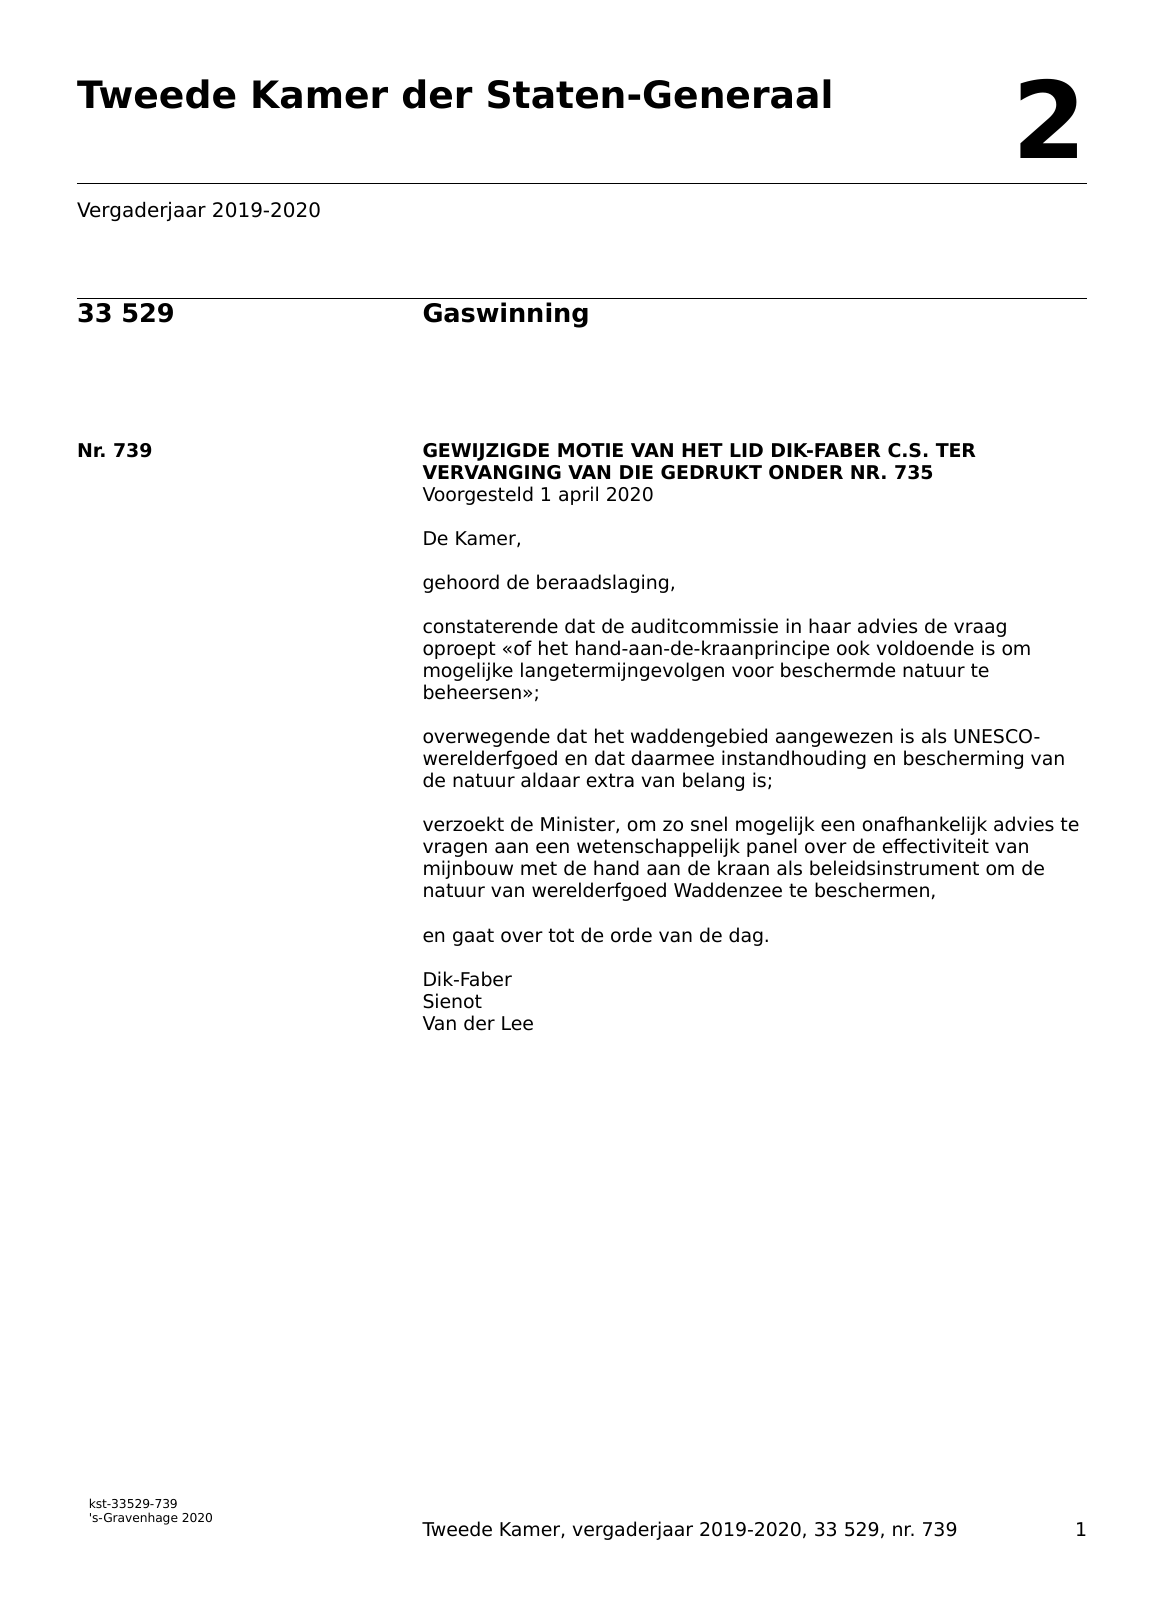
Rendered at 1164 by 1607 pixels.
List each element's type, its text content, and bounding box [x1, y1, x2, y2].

text overwegende dat het waddengebied aangewezen is als UNESCO-werelderfgoed en dat daarmee instandhouding en bescherming van de natuur aldaar extra van belang is; [422, 726, 1087, 792]
subtitle 33 529 Gaswinning [77, 299, 1087, 329]
table_cell Vergaderjaar 2019-2020 [77, 184, 1087, 298]
text en gaat over tot de orde van de dag. [422, 924, 1087, 946]
text 's-Gravenhage 2020 [88, 1511, 323, 1525]
text verzoekt de Minister, om zo snel mogelijk een onafhankelijk advies te vragen aan een wetenschappelijk panel over de effectiviteit van mijnbouw met de hand aan de kraan als beleidsinstrument om de natuur van werelderfgoed Waddenzee te beschermen, [422, 814, 1087, 902]
text kst-33529-739 [88, 1497, 323, 1511]
text constaterende dat de auditcommissie in haar advies de vraag oproept «of het hand-aan-de-kraanprincipe ook voldoende is om mogelijke langetermijngevolgen voor beschermde natuur te beheersen»; [422, 616, 1087, 704]
table_header 2 [886, 59, 1087, 183]
text Sienot [422, 991, 1087, 1013]
text De Kamer, [422, 528, 1087, 550]
text Voorgesteld 1 april 2020 [422, 484, 1087, 506]
table_header Tweede Kamer der Staten-Generaal [77, 59, 886, 183]
text gehoord de beraadslaging, [422, 572, 1087, 594]
text Dik-Faber [422, 969, 1087, 991]
text Van der Lee [422, 1013, 1087, 1034]
subtitle Nr. 739 GEWIJZIGDE MOTIE VAN HET LID DIK-FABER C.S. TER VERVANGING VAN DIE GEDRUKT ONDER NR. 735 [77, 440, 1087, 484]
